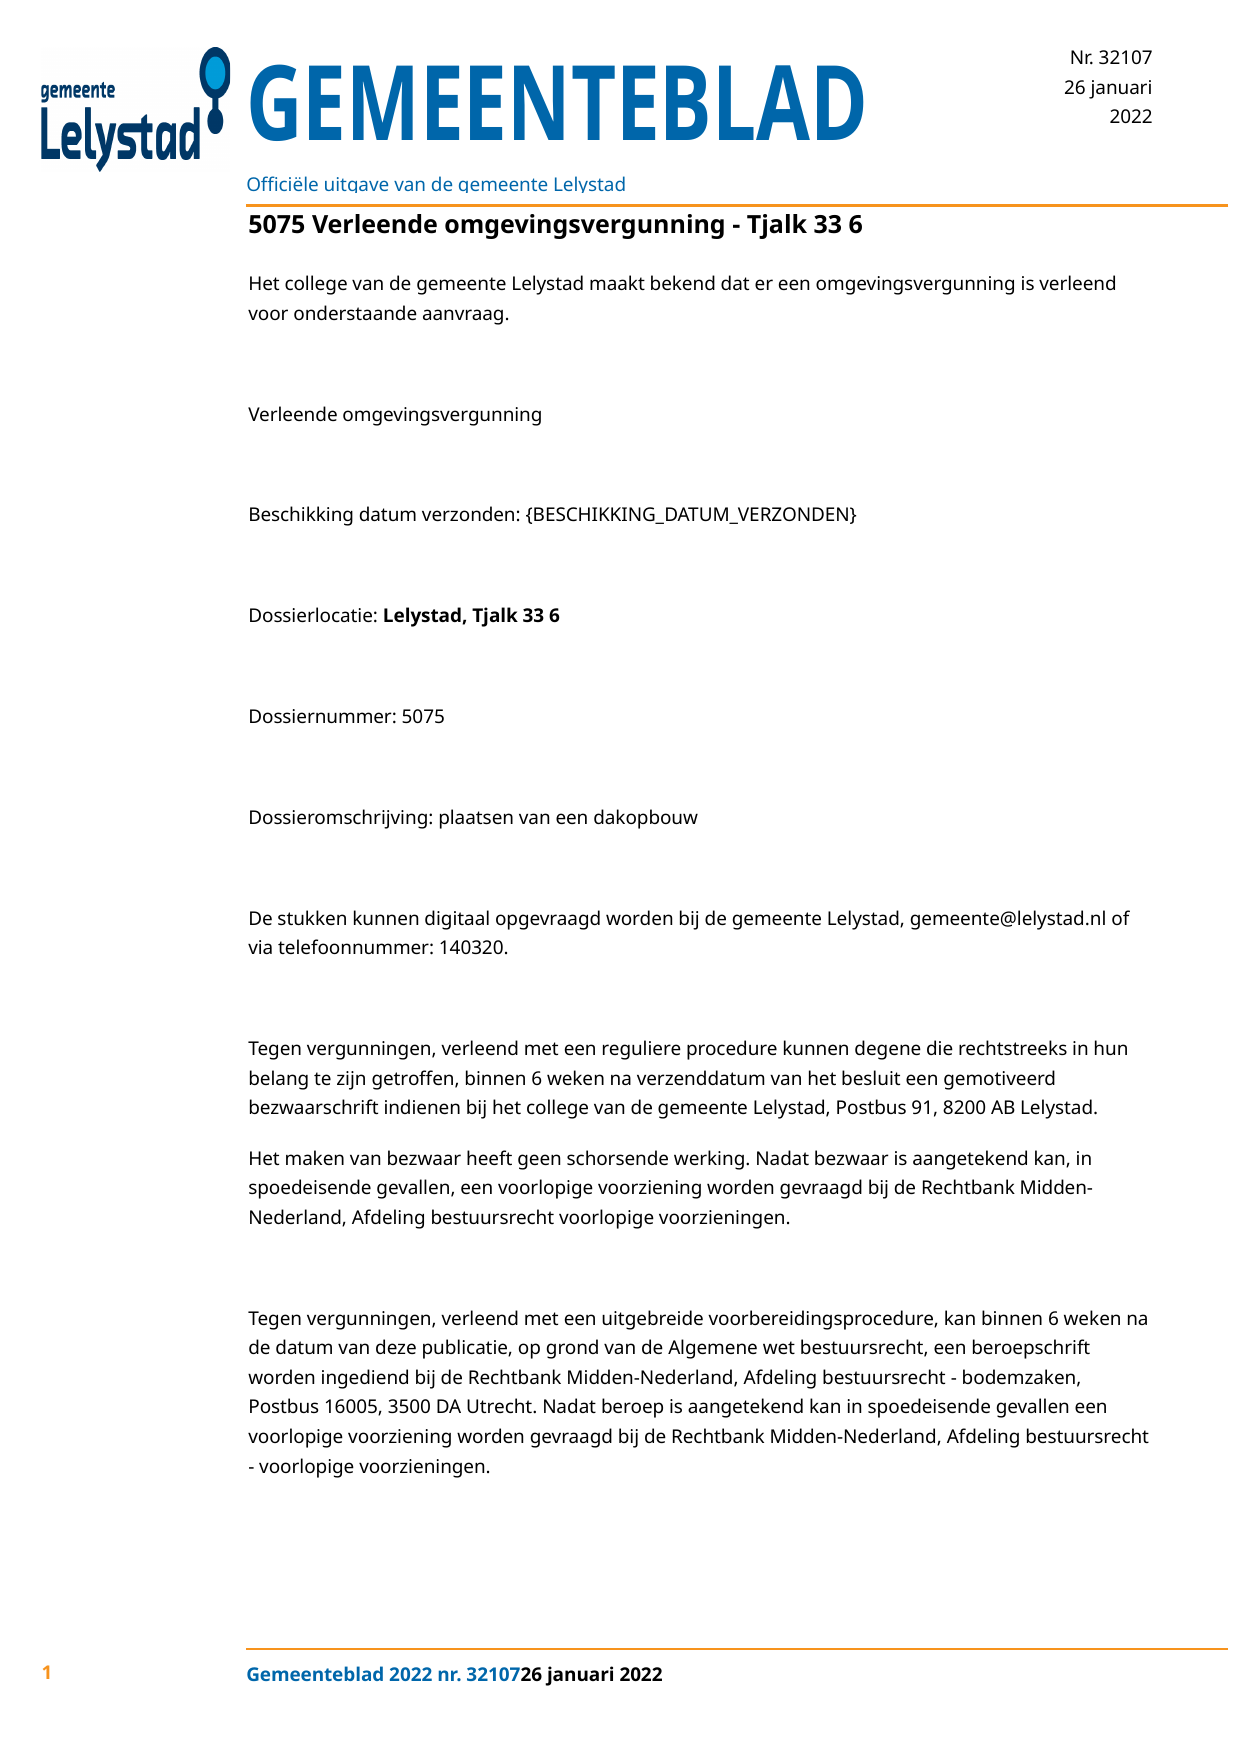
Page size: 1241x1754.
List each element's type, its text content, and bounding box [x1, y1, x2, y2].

text 5075 Verleende omgevingsvergunning - Tjalk 33 6 [248, 207, 1152, 241]
text Het college van de gemeente Lelystad maakt bekend dat er een omgevingsvergunning is verleend voor onderstaande aanvraag. [248, 270, 1152, 326]
text Beschikking datum verzonden: {BESCHIKKING_DATUM_VERZONDEN} [248, 502, 1152, 527]
picture [41, 47, 231, 172]
text Tegen vergunningen, verleend met een reguliere procedure kunnen degene die rechtstreeks in hun belang te zijn getroffen, binnen 6 weken na verzenddatum van het besluit een gemotiveerd bezwaarschrift indienen bij het college van de gemeente Lelystad, Postbus 91, 8200 AB Lelystad. [248, 1035, 1152, 1120]
text De stukken kunnen digitaal opgevraagd worden bij de gemeente Lelystad, gemeente@lelystad.nl of via telefoonnummer: 140320. [248, 905, 1152, 960]
text Dossiernummer: 5075 [248, 703, 1152, 729]
text Tegen vergunningen, verleend met een uitgebreide voorbereidingsprocedure, kan binnen 6 weken na de datum van deze publicatie, op grond van de Algemene wet bestuursrecht, een beroepschrift worden ingediend bij de Rechtbank Midden-Nederland, Afdeling bestuursrecht - bodemzaken, Postbus 16005, 3500 DA Utrecht. Nadat beroep is aangetekend kan in spoedeisende gevallen een voorlopige voorziening worden gevraagd bij de Rechtbank Midden-Nederland, Afdeling bestuursrecht - voorlopige voorzieningen. [248, 1305, 1152, 1478]
text Verleende omgevingsvergunning [248, 401, 1152, 426]
text Het maken van bezwaar heeft geen schorsende werking. Nadat bezwaar is aangetekend kan, in spoedeisende gevallen, een voorlopige voorziening worden gevraagd bij de Rechtbank Midden-Nederland, Afdeling bestuursrecht voorlopige voorzieningen. [248, 1145, 1152, 1230]
text Dossierlocatie: Lelystad, Tjalk 33 6 [248, 602, 1152, 628]
text Dossieromschrijving: plaatsen van een dakopbouw [248, 804, 1152, 830]
